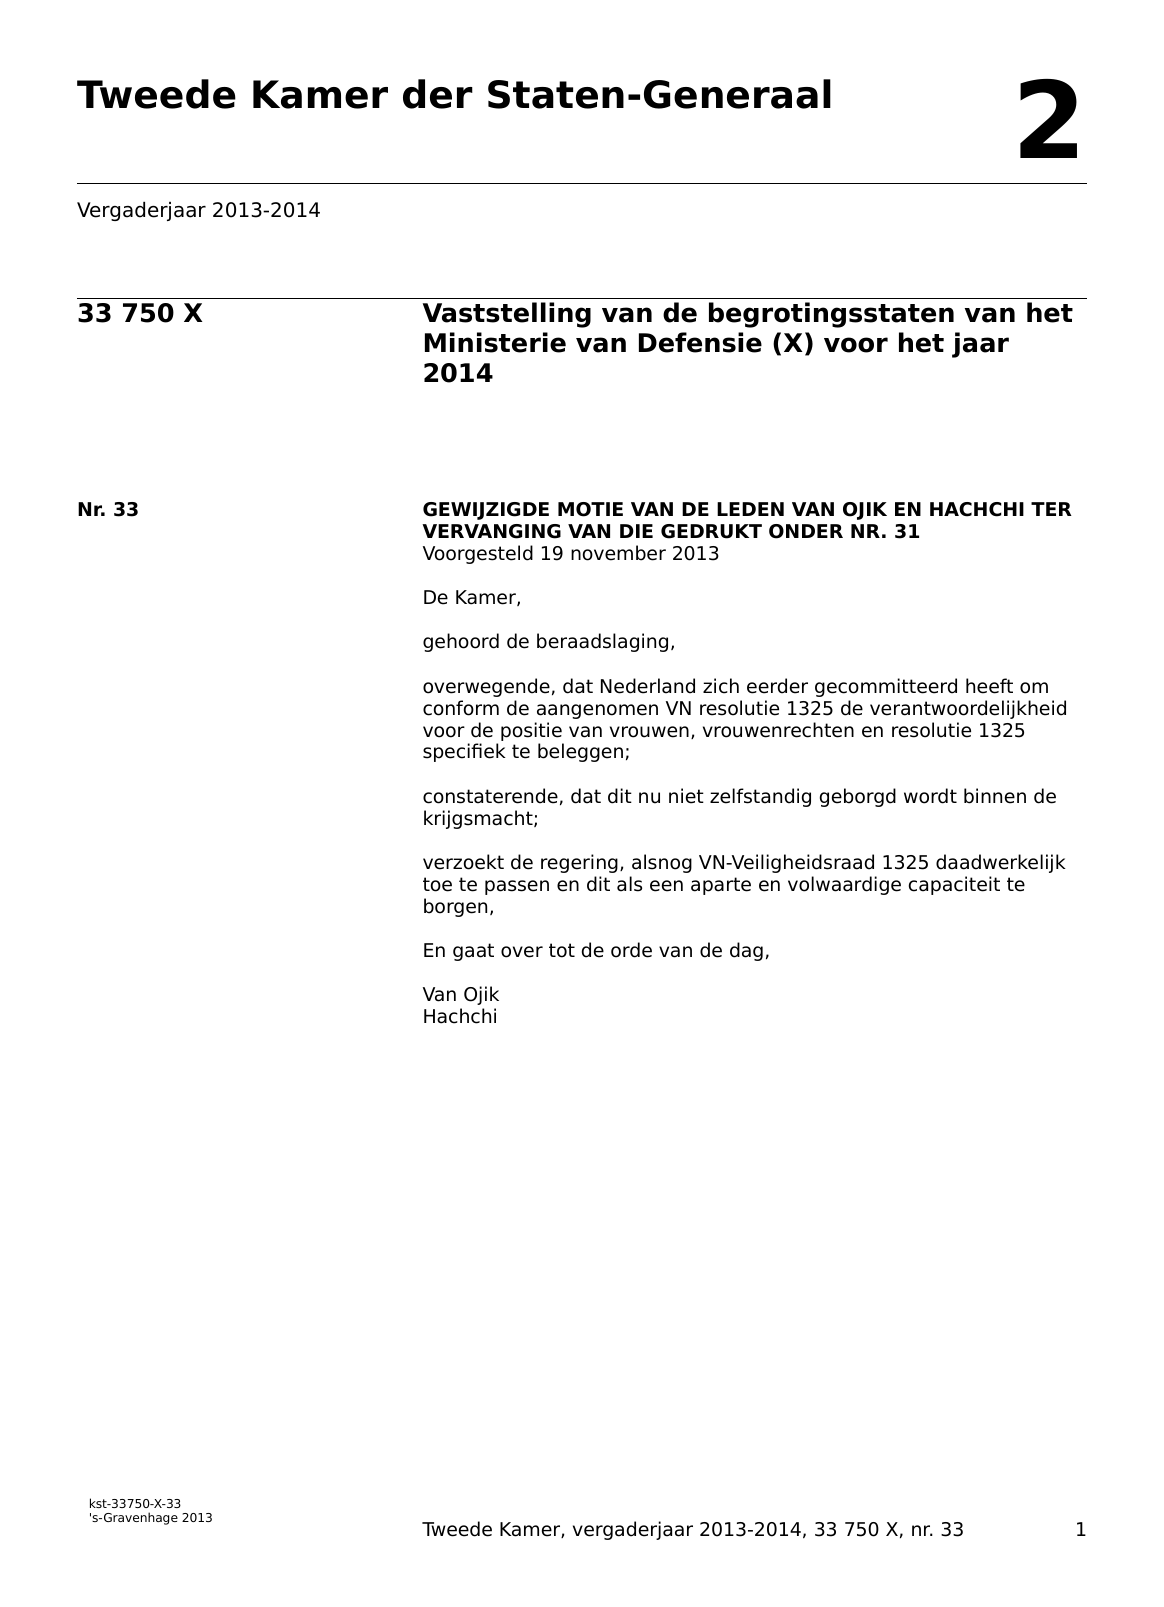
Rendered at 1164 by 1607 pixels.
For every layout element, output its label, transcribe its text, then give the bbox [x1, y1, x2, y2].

text gehoord de beraadslaging, [422, 631, 1087, 653]
text kst-33750-X-33 [88, 1497, 323, 1511]
table_cell Vergaderjaar 2013-2014 [77, 184, 1087, 298]
table_header Tweede Kamer der Staten-Generaal [77, 59, 886, 183]
text 's-Gravenhage 2013 [88, 1511, 323, 1525]
table_header 2 [886, 59, 1087, 183]
subtitle 33 750 X Vaststelling van de begrotingsstaten van het Ministerie van Defensie (X) voor het jaar 2014 [77, 299, 1087, 388]
text overwegende, dat Nederland zich eerder gecommitteerd heeft om conform de aangenomen VN resolutie 1325 de verantwoordelijkheid voor de positie van vrouwen, vrouwenrechten en resolutie 1325 specifiek te beleggen; [422, 676, 1087, 763]
text constaterende, dat dit nu niet zelfstandig geborgd wordt binnen de krijgsmacht; [422, 786, 1087, 829]
text Van Ojik [422, 984, 1087, 1006]
text verzoekt de regering, alsnog VN-Veiligheidsraad 1325 daadwerkelijk toe te passen en dit als een aparte en volwaardige capaciteit te borgen, [422, 852, 1087, 918]
subtitle Nr. 33 GEWIJZIGDE MOTIE VAN DE LEDEN VAN OJIK EN HACHCHI TER VERVANGING VAN DIE GEDRUKT ONDER NR. 31 [77, 499, 1087, 543]
text Voorgesteld 19 november 2013 [422, 543, 1087, 565]
text En gaat over tot de orde van de dag, [422, 940, 1087, 962]
text De Kamer, [422, 587, 1087, 609]
text Hachchi [422, 1006, 1087, 1028]
